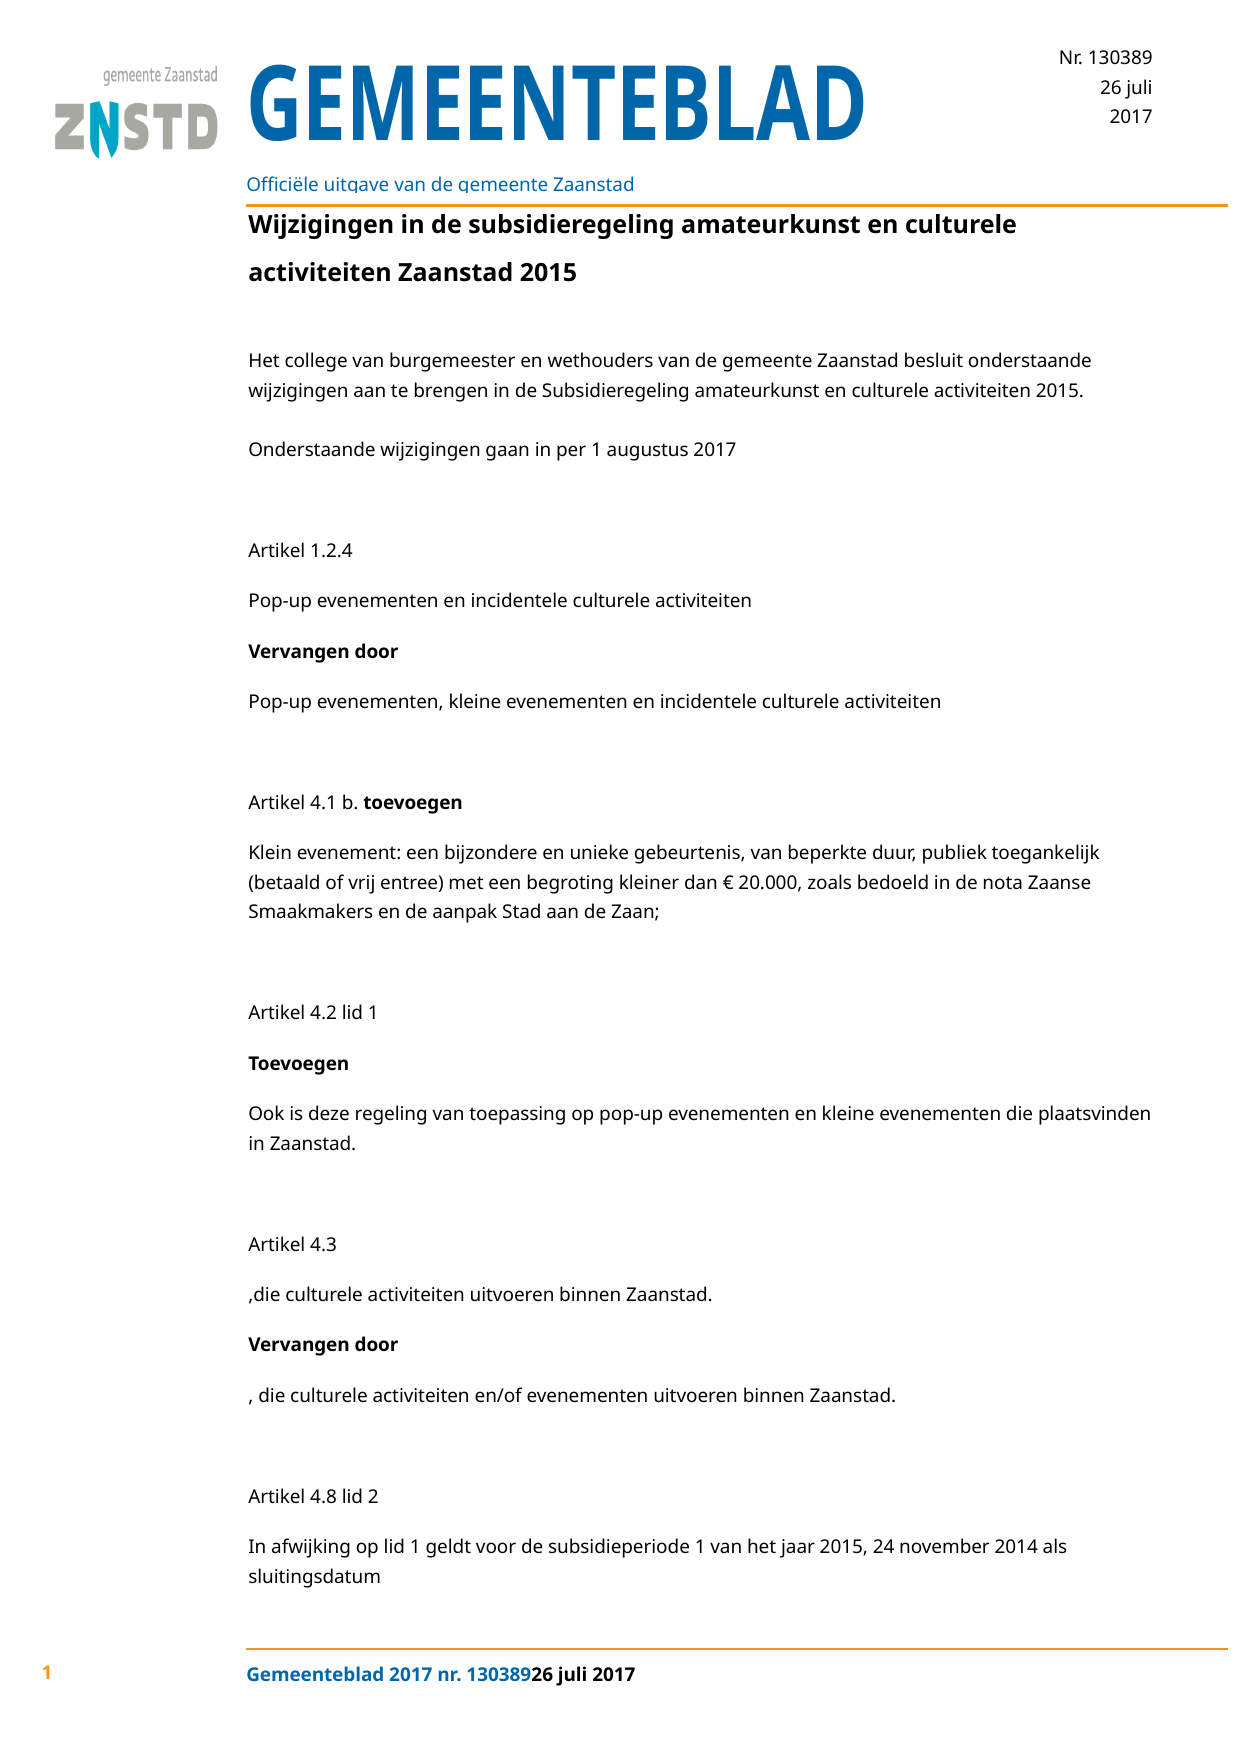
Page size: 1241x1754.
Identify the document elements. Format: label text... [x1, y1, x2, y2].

text Toevoegen [248, 1050, 1152, 1076]
text ,die culturele activiteiten uitvoeren binnen Zaanstad. [248, 1281, 1152, 1307]
text Vervangen door [248, 638, 1152, 664]
picture [41, 47, 231, 172]
text Artikel 4.3 [248, 1231, 1152, 1257]
text In afwijking op lid 1 geldt voor de subsidieperiode 1 van het jaar 2015, 24 november 2014 als sluitingsdatum [248, 1533, 1152, 1589]
text Artikel 4.2 lid 1 [248, 999, 1152, 1025]
text Klein evenement: een bijzondere en unieke gebeurtenis, van beperkte duur, publiek toegankelijk (betaald of vrij entree) met een begroting kleiner dan € 20.000, zoals bedoeld in de nota Zaanse Smaakmakers en de aanpak Stad aan de Zaan; [248, 839, 1152, 924]
text Artikel 1.2.4 [248, 537, 1152, 563]
text Artikel 4.1 b. toevoegen [248, 789, 1152, 815]
text Onderstaande wijzigingen gaan in per 1 augustus 2017 [248, 436, 1152, 462]
text Artikel 4.8 lid 2 [248, 1483, 1152, 1509]
text Pop-up evenementen en incidentele culturele activiteiten [248, 587, 1152, 613]
text Vervangen door [248, 1332, 1152, 1357]
text Pop-up evenementen, kleine evenementen en incidentele culturele activiteiten [248, 688, 1152, 714]
text Ook is deze regeling van toepassing op pop-up evenementen en kleine evenementen die plaatsvinden in Zaanstad. [248, 1100, 1152, 1156]
text , die culturele activiteiten en/of evenementen uitvoeren binnen Zaanstad. [248, 1382, 1152, 1408]
text Het college van burgemeester en wethouders van de gemeente Zaanstad besluit onderstaande wijzigingen aan te brengen in de Subsidieregeling amateurkunst en culturele activiteiten 2015. [248, 347, 1152, 403]
text Wijzigingen in de subsidieregeling amateurkunst en culturele activiteiten Zaanstad 2015 [248, 207, 1152, 288]
